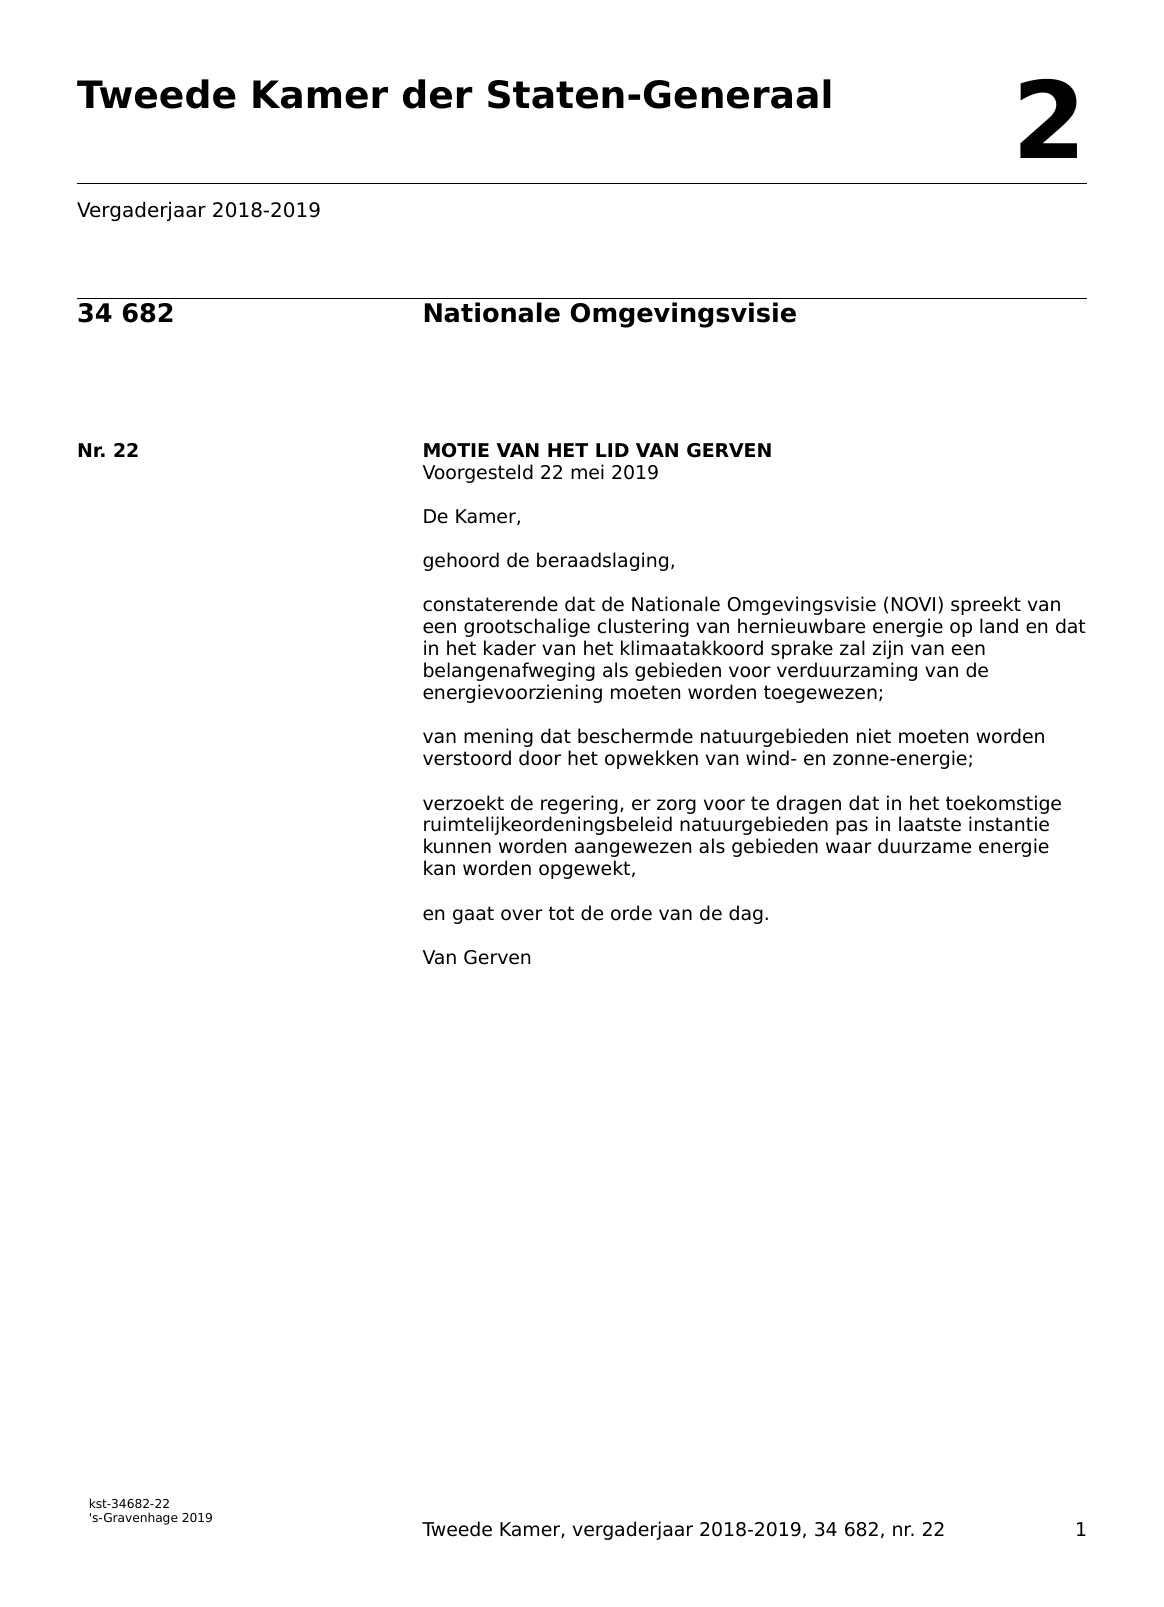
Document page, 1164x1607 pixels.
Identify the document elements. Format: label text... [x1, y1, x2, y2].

text gehoord de beraadslaging, [422, 550, 1087, 572]
text Van Gerven [422, 947, 1087, 969]
text van mening dat beschermde natuurgebieden niet moeten worden verstoord door het opwekken van wind- en zonne-energie; [422, 726, 1087, 770]
text 's-Gravenhage 2019 [88, 1511, 323, 1525]
subtitle 34 682 Nationale Omgevingsvisie [77, 299, 1087, 329]
table_cell Vergaderjaar 2018-2019 [77, 184, 1087, 298]
table_header 2 [886, 59, 1087, 183]
text constaterende dat de Nationale Omgevingsvisie (NOVI) spreekt van een grootschalige clustering van hernieuwbare energie op land en dat in het kader van het klimaatakkoord sprake zal zijn van een belangenafweging als gebieden voor verduurzaming van de energievoorziening moeten worden toegewezen; [422, 594, 1087, 704]
text De Kamer, [422, 506, 1087, 528]
text Voorgesteld 22 mei 2019 [422, 462, 1087, 484]
text kst-34682-22 [88, 1497, 323, 1511]
text en gaat over tot de orde van de dag. [422, 902, 1087, 924]
subtitle Nr. 22 MOTIE VAN HET LID VAN GERVEN [77, 440, 1087, 462]
text verzoekt de regering, er zorg voor te dragen dat in het toekomstige ruimtelijkeordeningsbeleid natuurgebieden pas in laatste instantie kunnen worden aangewezen als gebieden waar duurzame energie kan worden opgewekt, [422, 792, 1087, 880]
table_header Tweede Kamer der Staten-Generaal [77, 59, 886, 183]
